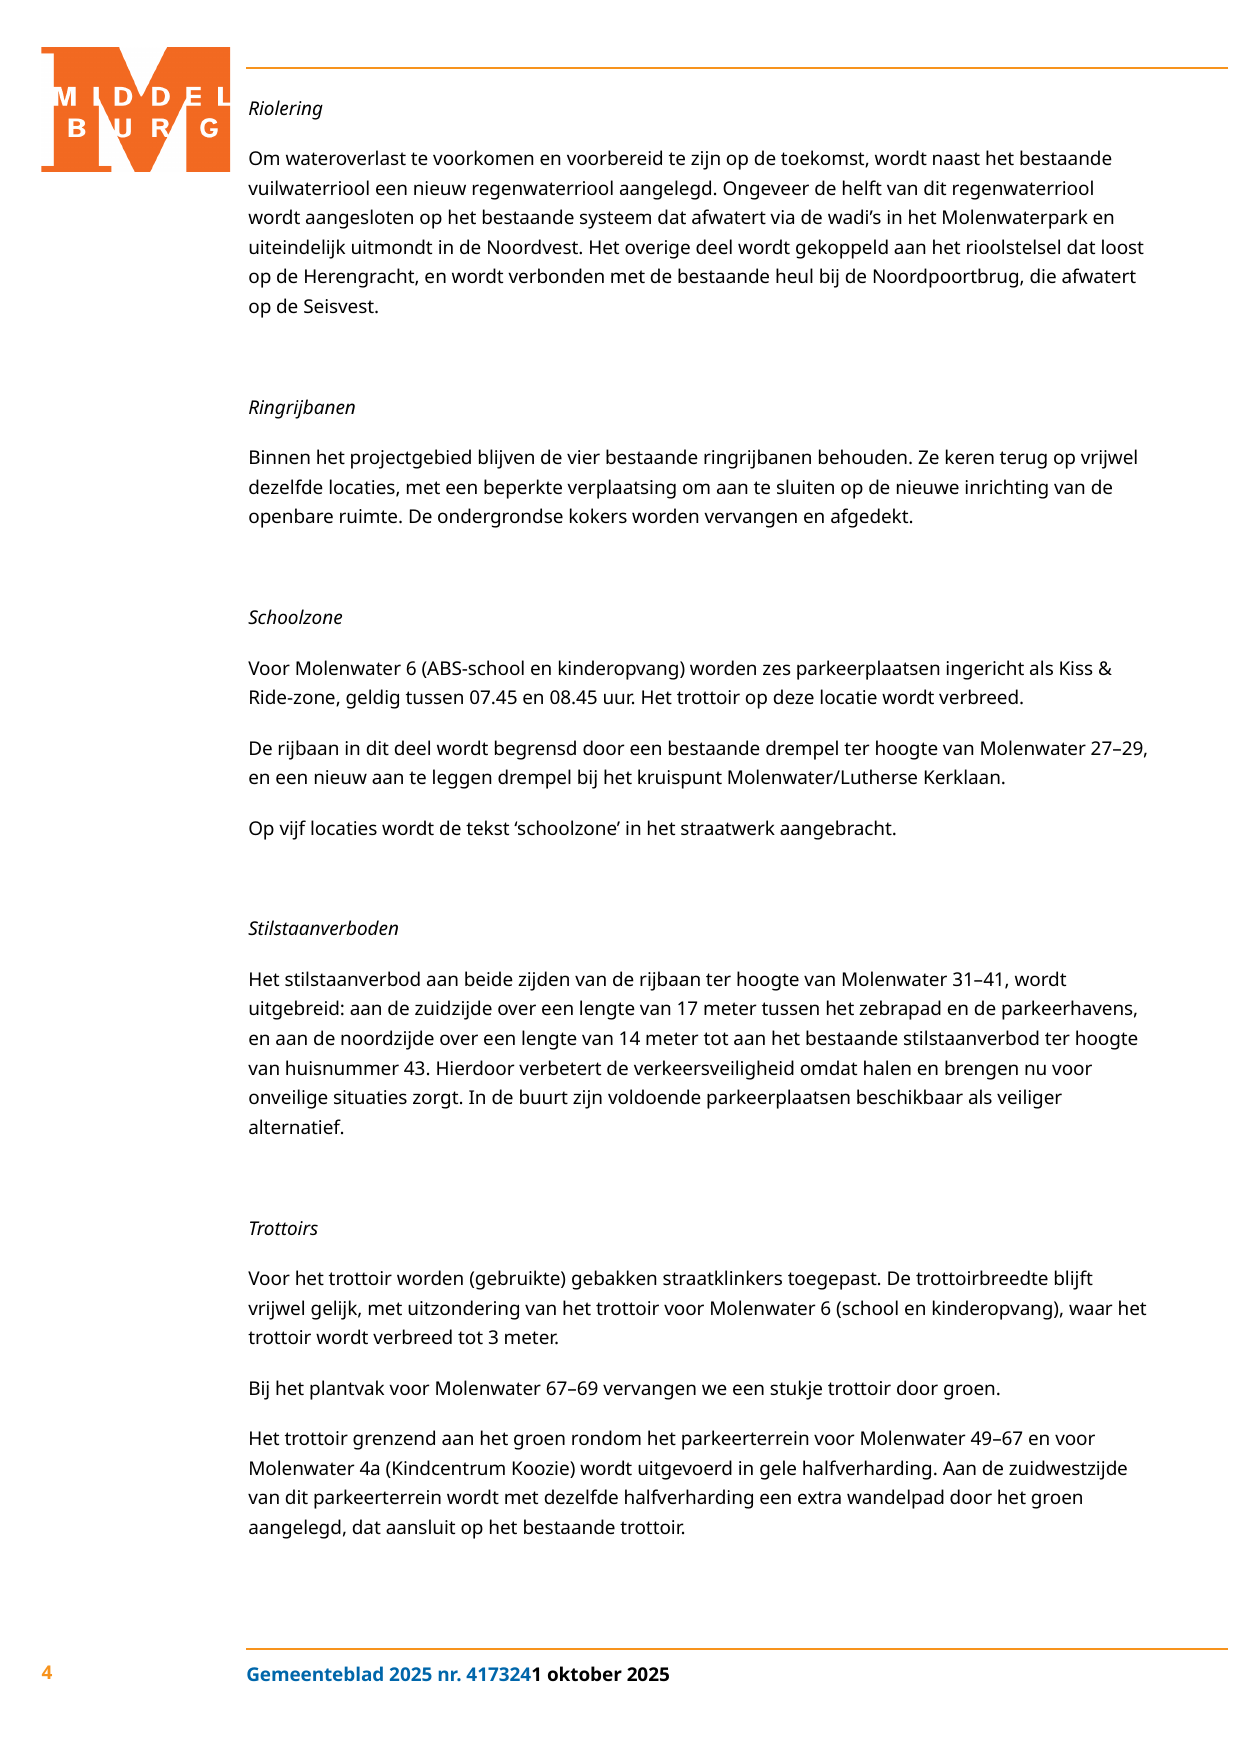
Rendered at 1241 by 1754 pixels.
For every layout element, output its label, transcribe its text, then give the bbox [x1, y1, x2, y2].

text Om wateroverlast te voorkomen en voorbereid te zijn op de toekomst, wordt naast het bestaande vuilwaterriool een nieuw regenwaterriool aangelegd. Ongeveer de helft van dit regenwaterriool wordt aangesloten op het bestaande systeem dat afwatert via de wadi’s in het Molenwaterpark en uiteindelijk uitmondt in de Noordvest. Het overige deel wordt gekoppeld aan het rioolstelsel dat loost op de Herengracht, en wordt verbonden met de bestaande heul bij de Noordpoortbrug, die afwatert op de Seisvest. [248, 145, 1152, 319]
text Stilstaanverboden [248, 916, 1152, 941]
text Bij het plantvak voor Molenwater 67–69 vervangen we een stukje trottoir door groen. [248, 1375, 1152, 1401]
text Voor het trottoir worden (gebruikte) gebakken straatklinkers toegepast. De trottoirbreedte blijft vrijwel gelijk, met uitzondering van het trottoir voor Molenwater 6 (school en kinderopvang), waar het trottoir wordt verbreed tot 3 meter. [248, 1265, 1152, 1350]
text Schoolzone [248, 604, 1152, 630]
text Op vijf locaties wordt de tekst ‘schoolzone’ in het straatwerk aangebracht. [248, 815, 1152, 841]
text Het stilstaanverbod aan beide zijden van de rijbaan ter hoogte van Molenwater 31–41, wordt uitgebreid: aan de zuidzijde over een lengte van 17 meter tussen het zebrapad en de parkeerhavens, en aan de noordzijde over een lengte van 14 meter tot aan het bestaande stilstaanverbod ter hoogte van huisnummer 43. Hierdoor verbetert de verkeersveiligheid omdat halen en brengen nu voor onveilige situaties zorgt. In de buurt zijn voldoende parkeerplaatsen beschikbaar als veiliger alternatief. [248, 966, 1152, 1140]
text Riolering [248, 95, 1152, 121]
text De rijbaan in dit deel wordt begrensd door een bestaande drempel ter hoogte van Molenwater 27–29, en een nieuw aan te leggen drempel bij het kruispunt Molenwater/Lutherse Kerklaan. [248, 735, 1152, 790]
text Binnen het projectgebied blijven de vier bestaande ringrijbanen behouden. Ze keren terug op vrijwel dezelfde locaties, met een beperkte verplaatsing om aan te sluiten op de nieuwe inrichting van de openbare ruimte. De ondergrondse kokers worden vervangen en afgedekt. [248, 444, 1152, 529]
text Ringrijbanen [248, 394, 1152, 420]
text Voor Molenwater 6 (ABS-school en kinderopvang) worden zes parkeerplaatsen ingericht als Kiss & Ride-zone, geldig tussen 07.45 en 08.45 uur. Het trottoir op deze locatie wordt verbreed. [248, 655, 1152, 710]
text Trottoirs [248, 1215, 1152, 1241]
picture [41, 47, 231, 172]
text Het trottoir grenzend aan het groen rondom het parkeerterrein voor Molenwater 49–67 en voor Molenwater 4a (Kindcentrum Koozie) wordt uitgevoerd in gele halfverharding. Aan de zuidwestzijde van dit parkeerterrein wordt met dezelfde halfverharding een extra wandelpad door het groen aangelegd, dat aansluit op het bestaande trottoir. [248, 1425, 1152, 1540]
